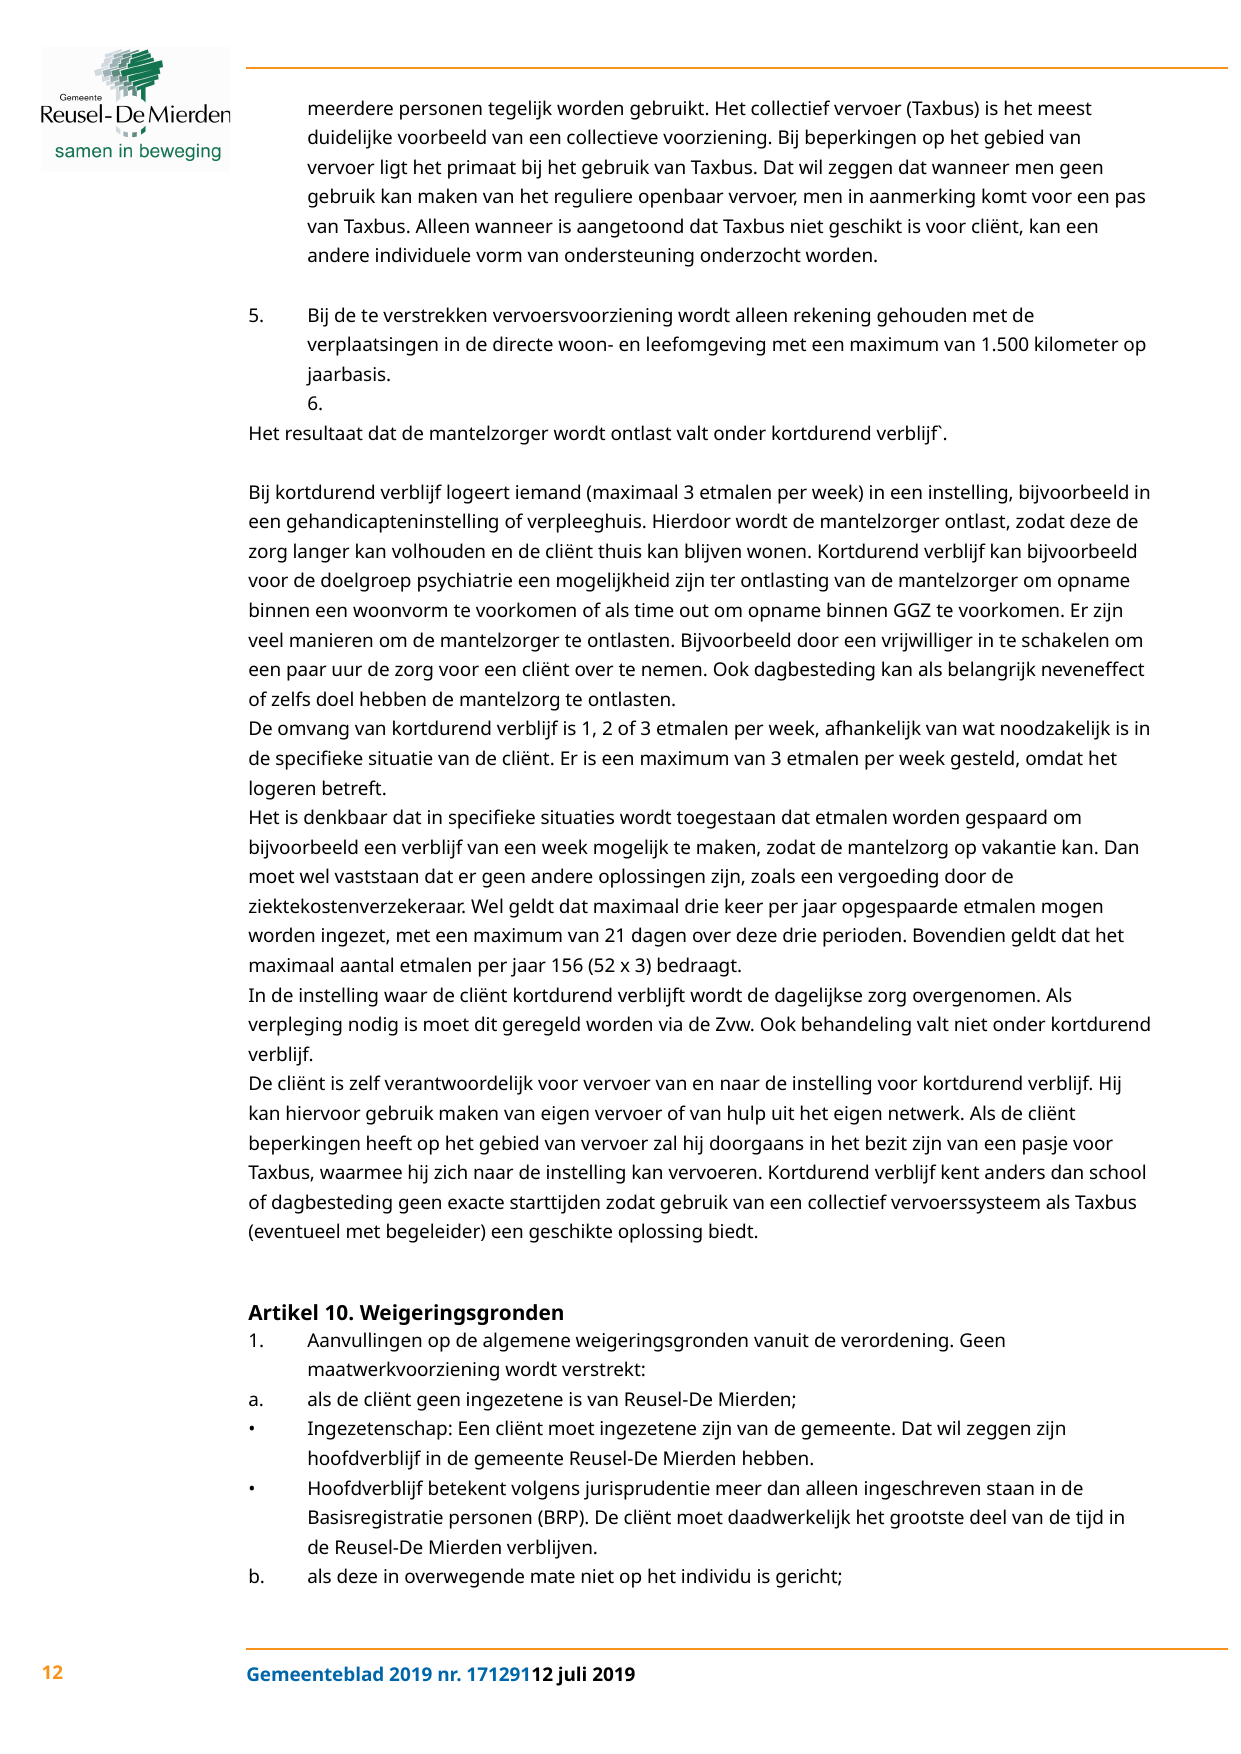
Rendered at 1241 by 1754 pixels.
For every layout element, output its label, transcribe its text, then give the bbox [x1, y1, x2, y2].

text Artikel 10. Weigeringsgronden [248, 1298, 1152, 1327]
text De cliënt is zelf verantwoordelijk voor vervoer van en naar de instelling voor kortdurend verblijf. Hij kan hiervoor gebruik maken van eigen vervoer of van hulp uit het eigen netwerk. Als de cliënt beperkingen heeft op het gebied van vervoer zal hij doorgaans in het bezit zijn van een pasje voor Taxbus, waarmee hij zich naar de instelling kan vervoeren. Kortdurend verblijf kent anders dan school of dagbesteding geen exacte starttijden zodat gebruik van een collectief vervoerssysteem als Taxbus (eventueel met begeleider) een geschikte oplossing biedt. [248, 1071, 1152, 1244]
list als de cliënt geen ingezetene is van Reusel-De Mierden; [248, 1386, 1152, 1412]
list Hoofdverblijf betekent volgens jurisprudentie meer dan alleen ingeschreven staan in de Basisregistratie personen (BRP). De cliënt moet daadwerkelijk het grootste deel van de tijd in de Reusel-De Mierden verblijven. [248, 1475, 1152, 1560]
text De omvang van kortdurend verblijf is 1, 2 of 3 etmalen per week, afhankelijk van wat noodzakelijk is in de specifieke situatie van de cliënt. Er is een maximum van 3 etmalen per week gesteld, omdat het logeren betreft. [248, 716, 1152, 800]
list als deze in overwegende mate niet op het individu is gericht; [248, 1563, 1152, 1589]
list Bij de te verstrekken vervoersvoorziening wordt alleen rekening gehouden met de verplaatsingen in de directe woon- en leefomgeving met een maximum van 1.500 kilometer op jaarbasis. [248, 302, 1152, 387]
picture [41, 47, 231, 172]
text In de instelling waar de cliënt kortdurend verblijft wordt de dagelijkse zorg overgenomen. Als verpleging nodig is moet dit geregeld worden via de Zvw. Ook behandeling valt niet onder kortdurend verblijf. [248, 982, 1152, 1067]
text Het is denkbaar dat in specifieke situaties wordt toegestaan dat etmalen worden gespaard om bijvoorbeeld een verblijf van een week mogelijk te maken, zodat de mantelzorg op vakantie kan. Dan moet wel vaststaan dat er geen andere oplossingen zijn, zoals een vergoeding door de ziektekostenverzekeraar. Wel geldt dat maximaal drie keer per jaar opgespaarde etmalen mogen worden ingezet, met een maximum van 21 dagen over deze drie perioden. Bovendien geldt dat het maximaal aantal etmalen per jaar 156 (52 x 3) bedraagt. [248, 804, 1152, 978]
list meerdere personen tegelijk worden gebruikt. Het collectief vervoer (Taxbus) is het meest duidelijke voorbeeld van een collectieve voorziening. Bij beperkingen op het gebied van vervoer ligt het primaat bij het gebruik van Taxbus. Dat wil zeggen dat wanneer men geen gebruik kan maken van het reguliere openbaar vervoer, men in aanmerking komt voor een pas van Taxbus. Alleen wanneer is aangetoond dat Taxbus niet geschikt is voor cliënt, kan een andere individuele vorm van ondersteuning onderzocht worden. [248, 95, 1152, 268]
list 6. [248, 391, 1152, 416]
table_header Het resultaat dat de mantelzorger wordt ontlast valt onder kortdurend verblijf`. [248, 420, 1152, 446]
list Ingezetenschap: Een cliënt moet ingezetene zijn van de gemeente. Dat wil zeggen zijn hoofdverblijf in de gemeente Reusel-De Mierden hebben. [248, 1416, 1152, 1471]
list Aanvullingen op de algemene weigeringsgronden vanuit de verordening. Geen maatwerkvoorziening wordt verstrekt: [248, 1327, 1152, 1382]
text Bij kortdurend verblijf logeert iemand (maximaal 3 etmalen per week) in een instelling, bijvoorbeeld in een gehandicapteninstelling of verpleeghuis. Hierdoor wordt de mantelzorger ontlast, zodat deze de zorg langer kan volhouden en de cliënt thuis kan blijven wonen. Kortdurend verblijf kan bijvoorbeeld voor de doelgroep psychiatrie een mogelijkheid zijn ter ontlasting van de mantelzorger om opname binnen een woonvorm te voorkomen of als time out om opname binnen GGZ te voorkomen. Er zijn veel manieren om de mantelzorger te ontlasten. Bijvoorbeeld door een vrijwilliger in te schakelen om een paar uur de zorg voor een cliënt over te nemen. Ook dagbesteding kan als belangrijk neveneffect of zelfs doel hebben de mantelzorg te ontlasten. [248, 479, 1152, 712]
